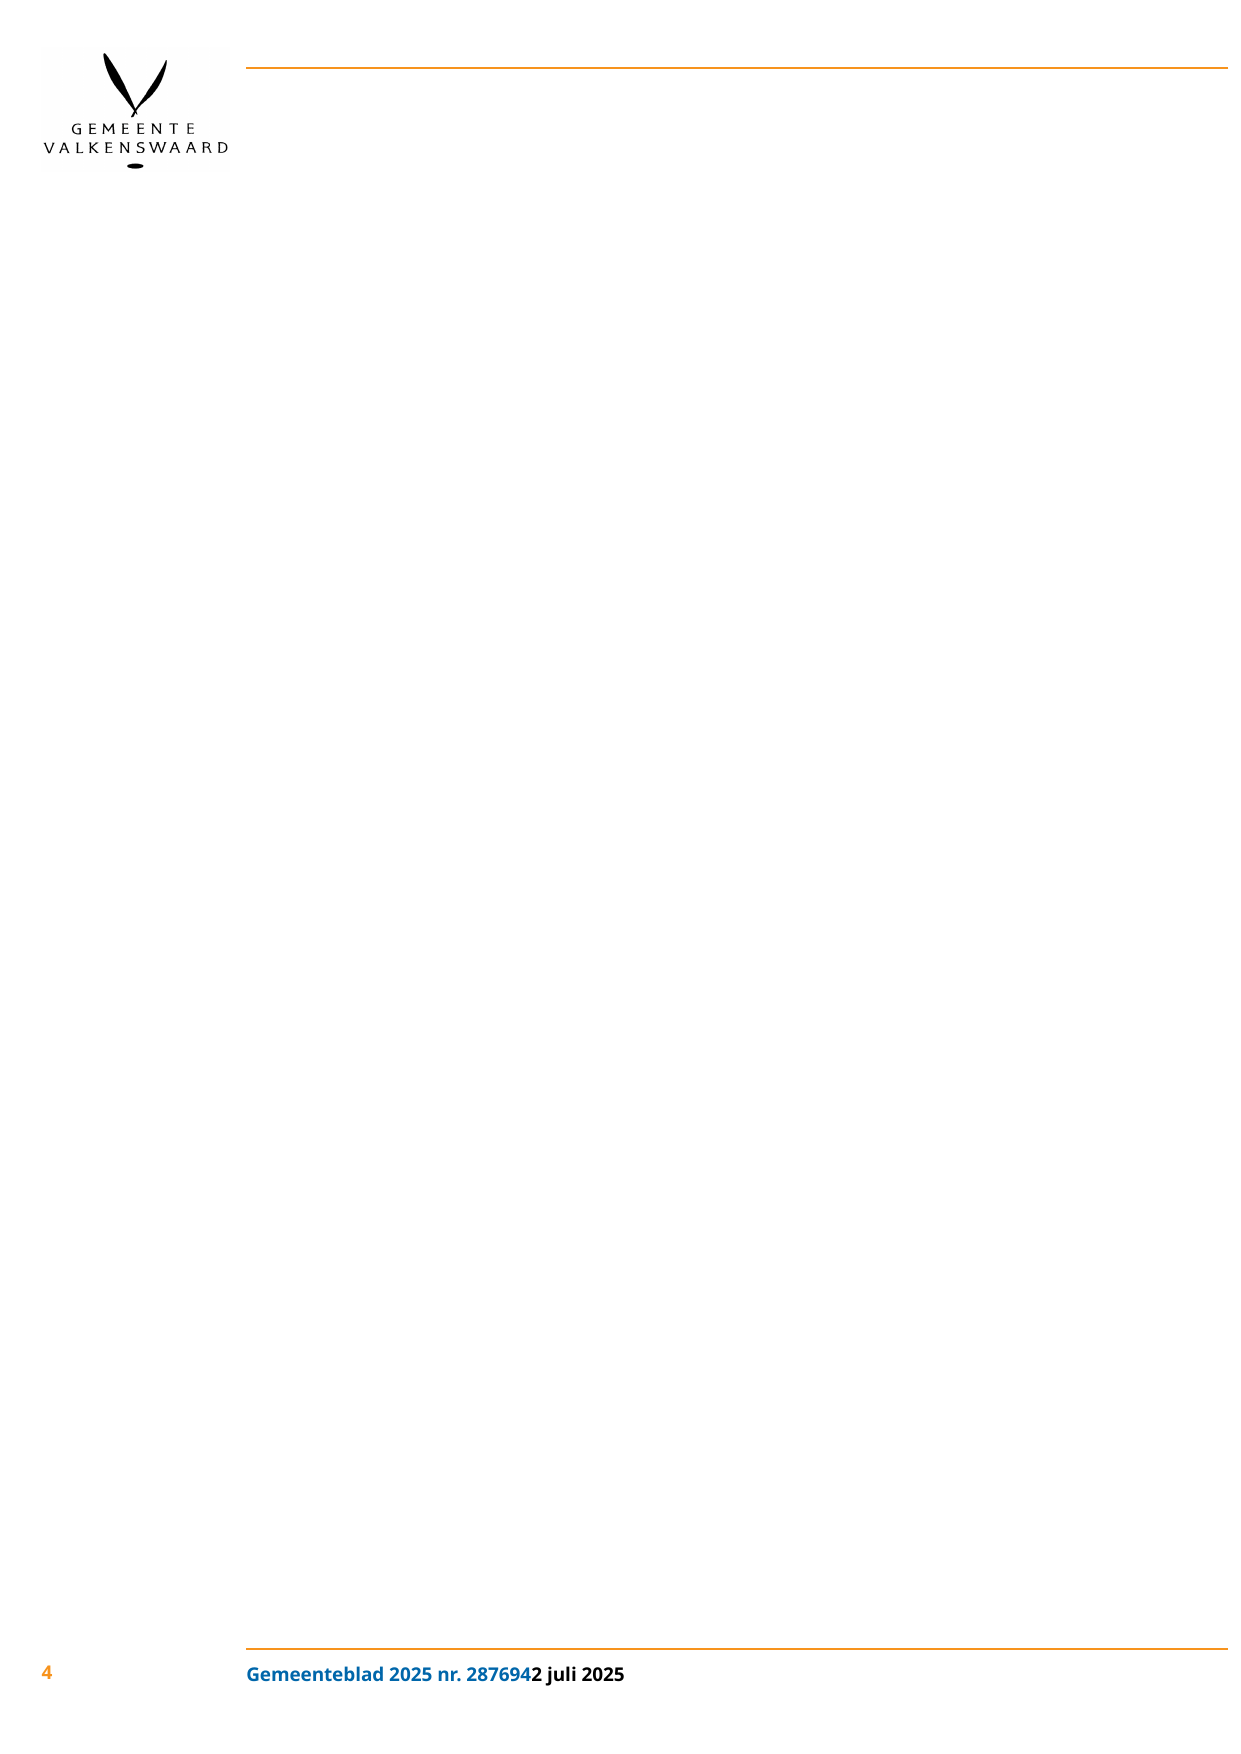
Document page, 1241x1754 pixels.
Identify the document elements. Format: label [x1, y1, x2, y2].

picture [41, 47, 231, 172]
